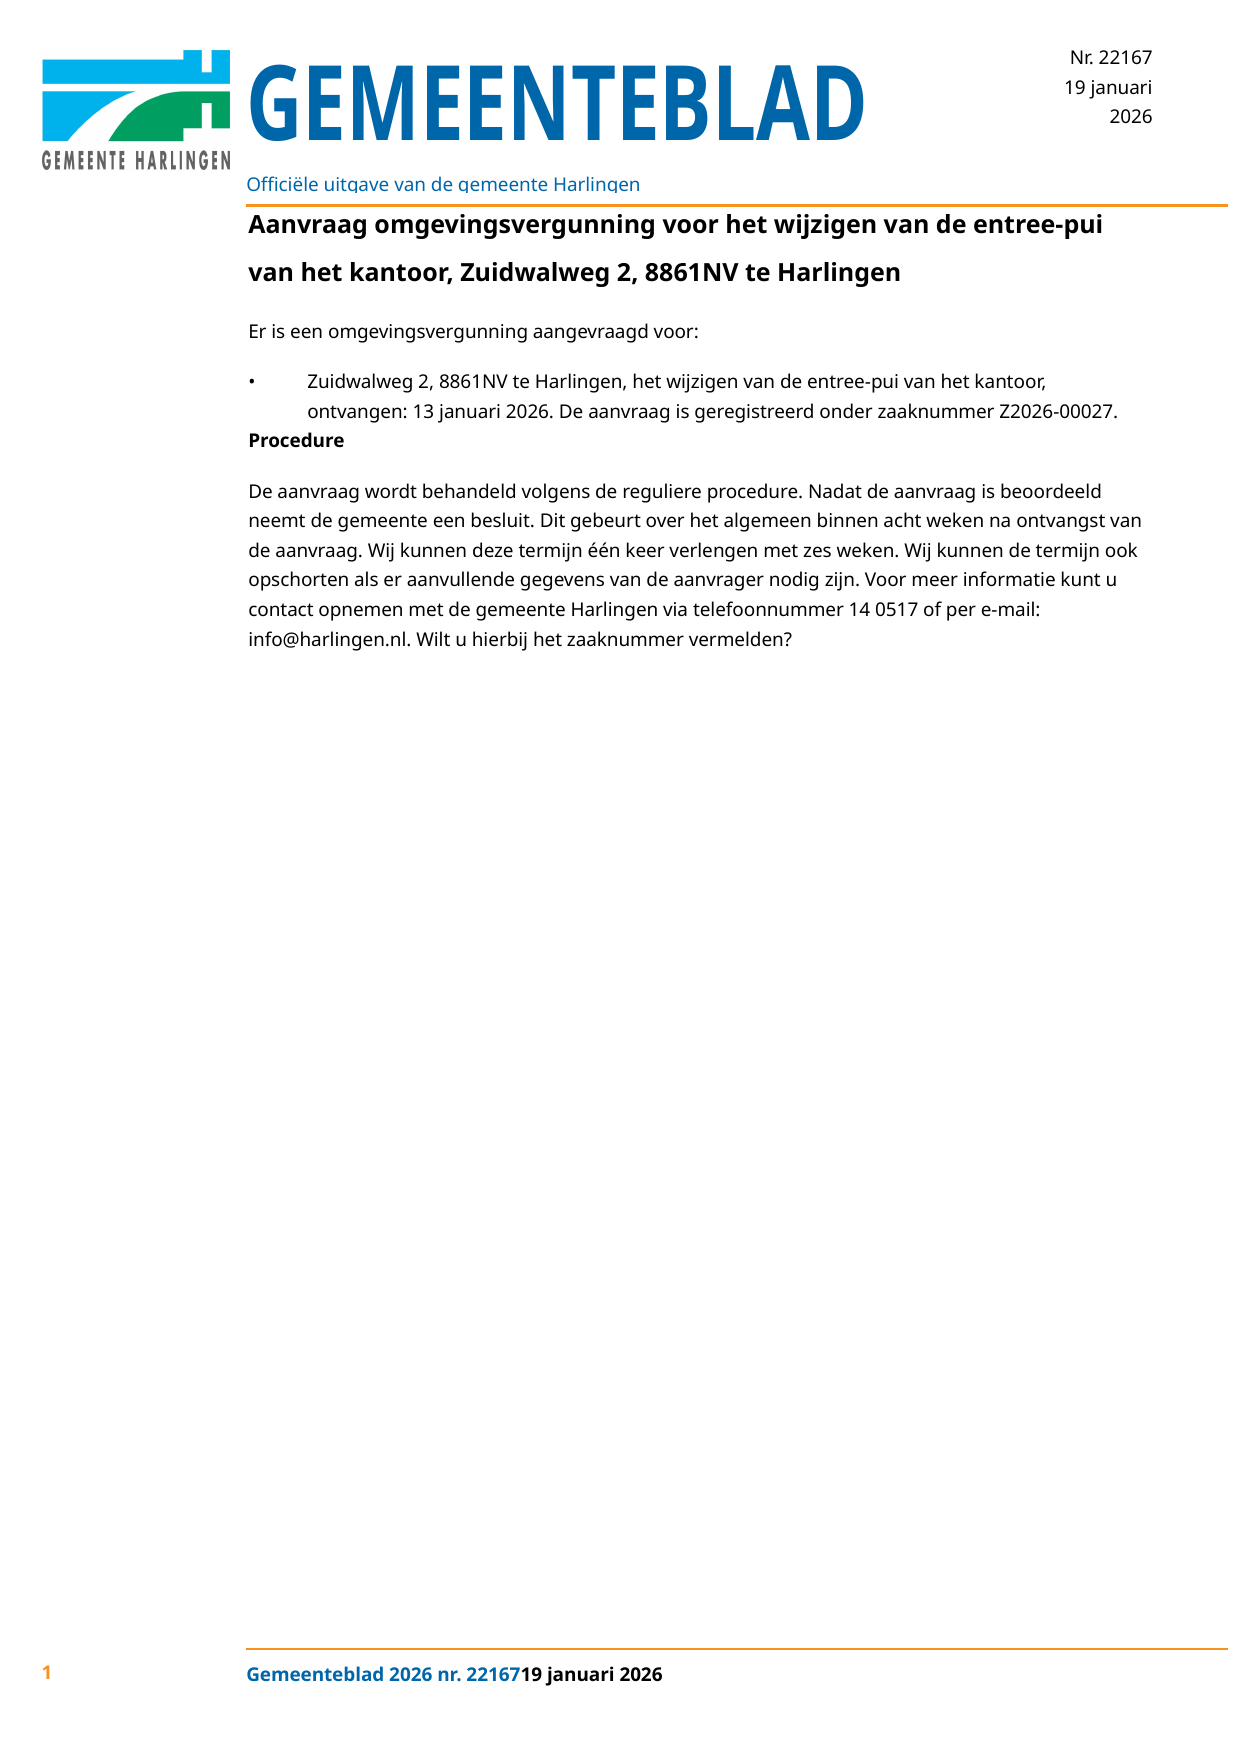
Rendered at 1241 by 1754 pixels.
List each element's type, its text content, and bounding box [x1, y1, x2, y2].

text Er is een omgevingsvergunning aangevraagd voor: [248, 318, 1152, 344]
text Aanvraag omgevingsvergunning voor het wijzigen van de entree-pui van het kantoor, Zuidwalweg 2, 8861NV te Harlingen [248, 207, 1152, 288]
text Procedure [248, 427, 1152, 453]
list Zuidwalweg 2, 8861NV te Harlingen, het wijzigen van de entree-pui van het kantoor, ontvangen: 13 januari 2026. De aanvraag is geregistreerd onder zaaknummer Z2026-00027. [248, 368, 1152, 424]
text De aanvraag wordt behandeld volgens de reguliere procedure. Nadat de aanvraag is beoordeeld neemt de gemeente een besluit. Dit gebeurt over het algemeen binnen acht weken na ontvangst van de aanvraag. Wij kunnen deze termijn één keer verlengen met zes weken. Wij kunnen de termijn ook opschorten als er aanvullende gegevens van de aanvrager nodig zijn. Voor meer informatie kunt u contact opnemen met de gemeente Harlingen via telefoonnummer 14 0517 of per e-mail: info@harlingen.nl. Wilt u hierbij het zaaknummer vermelden? [248, 478, 1152, 652]
picture [41, 47, 231, 172]
